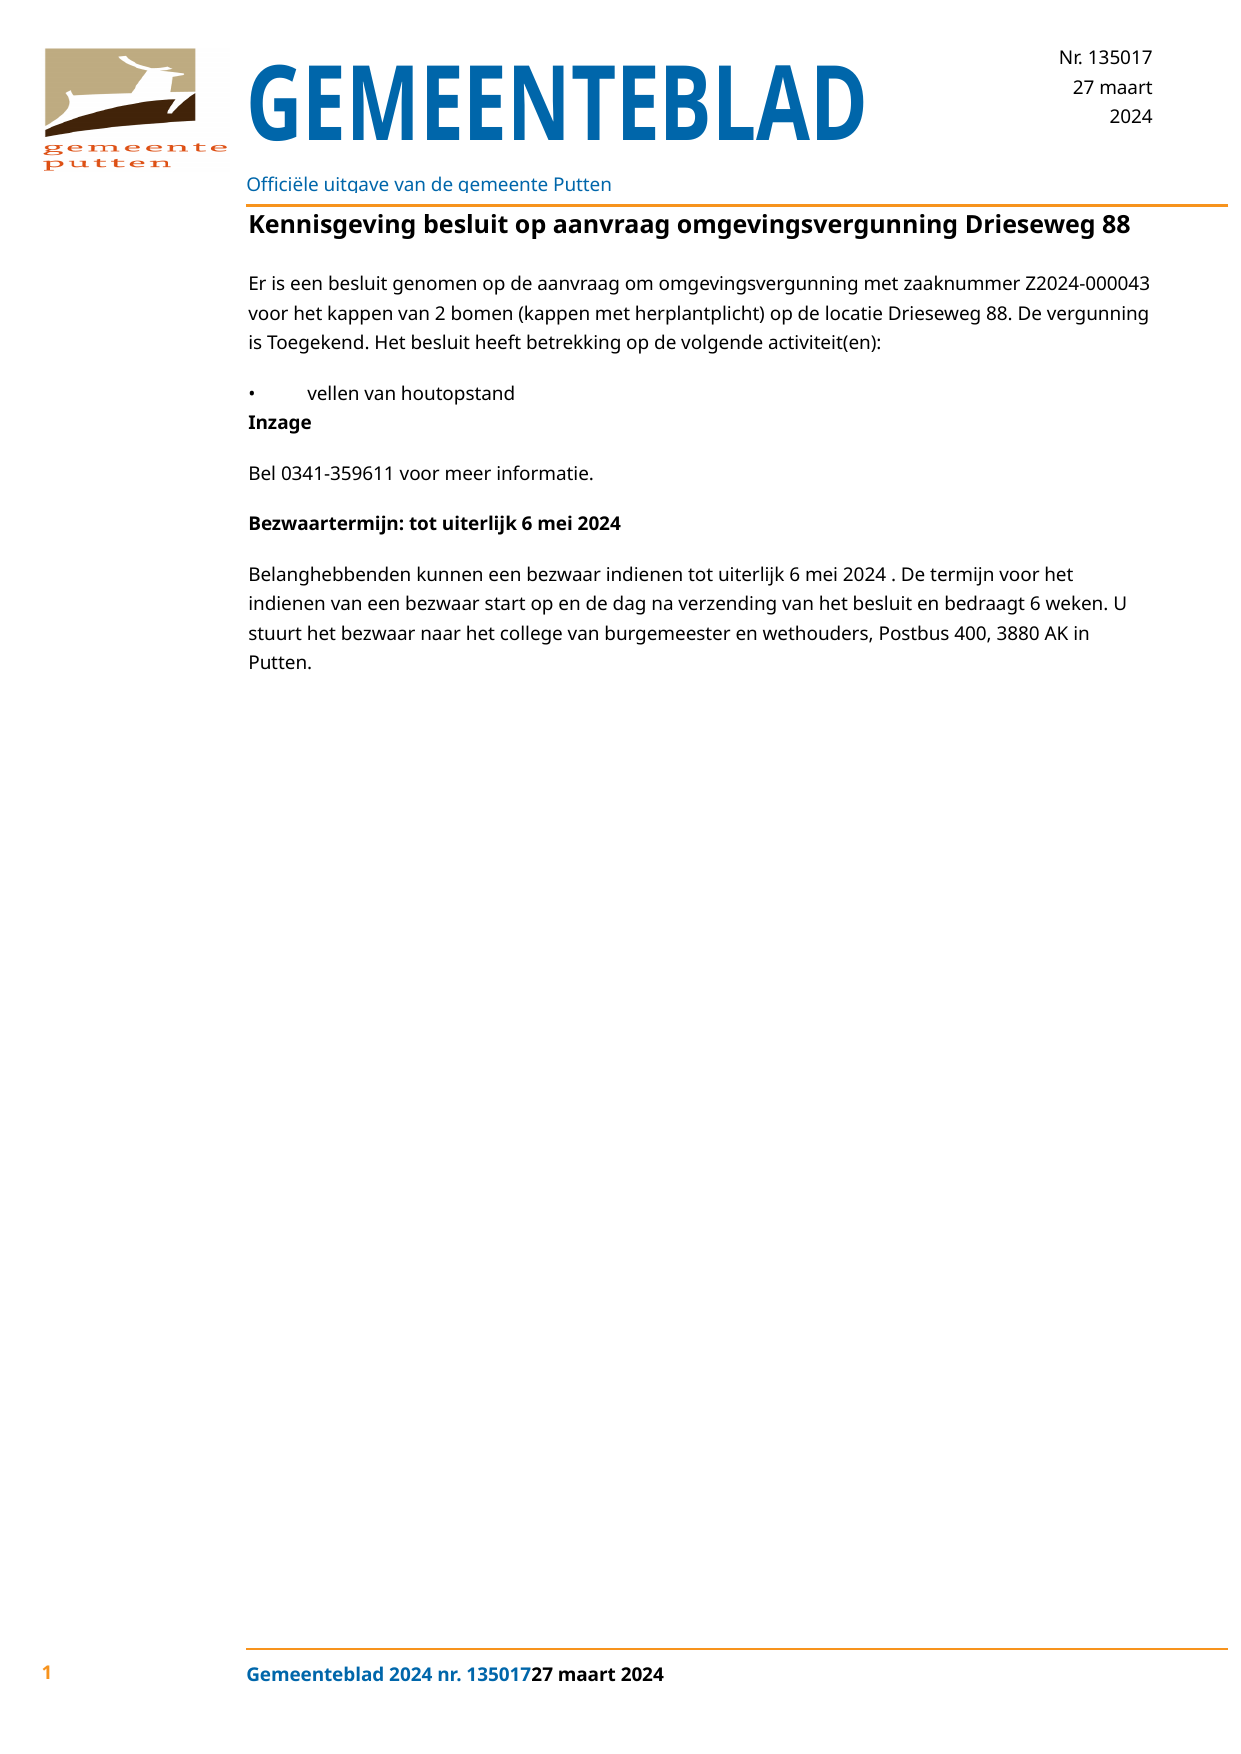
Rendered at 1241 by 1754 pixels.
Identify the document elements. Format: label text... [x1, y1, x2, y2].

text Bel 0341-359611 voor meer informatie. [248, 460, 1152, 486]
text Kennisgeving besluit op aanvraag omgevingsvergunning Drieseweg 88 [248, 207, 1152, 241]
text Bezwaartermijn: tot uiterlijk 6 mei 2024 [248, 510, 1152, 536]
text Belanghebbenden kunnen een bezwaar indienen tot uiterlijk 6 mei 2024 . De termijn voor het indienen van een bezwaar start op en de dag na verzending van het besluit en bedraagt 6 weken. U stuurt het bezwaar naar het college van burgemeester en wethouders, Postbus 400, 3880 AK in Putten. [248, 561, 1152, 675]
text Inzage [248, 409, 1152, 435]
list vellen van houtopstand [248, 380, 1152, 406]
text Er is een besluit genomen op de aanvraag om omgevingsvergunning met zaaknummer Z2024-000043 voor het kappen van 2 bomen (kappen met herplantplicht) op de locatie Drieseweg 88. De vergunning is Toegekend. Het besluit heeft betrekking op de volgende activiteit(en): [248, 270, 1152, 355]
picture [41, 47, 231, 172]
